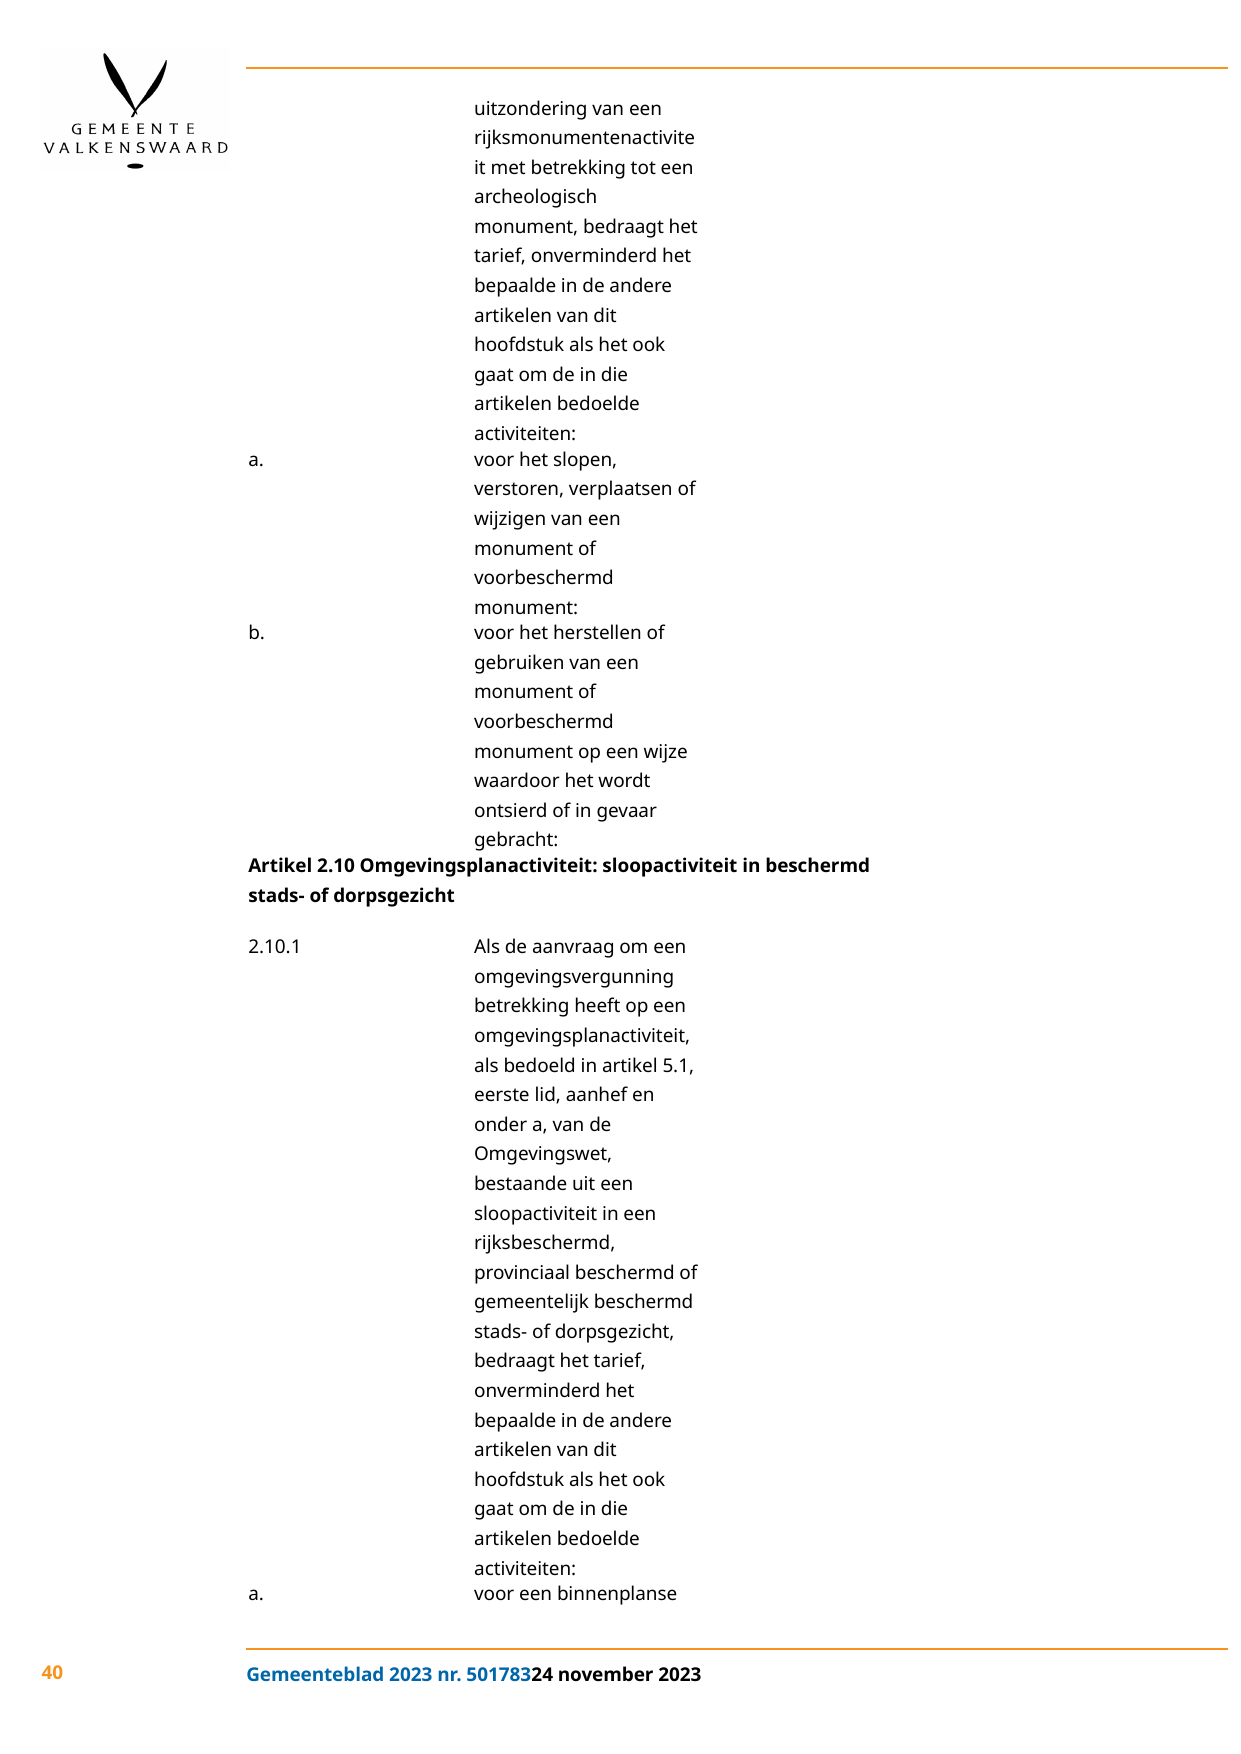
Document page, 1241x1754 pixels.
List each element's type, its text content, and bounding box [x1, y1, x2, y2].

table_cell voor het herstellen of gebruiken van een monument of voorbeschermd monument op een wijze waardoor het wordt ontsierd of in gevaar gebracht: [474, 620, 700, 852]
table_cell [926, 934, 1152, 1580]
table_cell [700, 1580, 926, 1606]
table_cell [926, 620, 1152, 852]
table_cell [248, 95, 474, 446]
table_cell uitzondering van een rijksmonumentenactiviteit met betrekking tot een archeologisch monument, bedraagt het tarief, onverminderd het bepaalde in de andere artikelen van dit hoofdstuk als het ook gaat om de in die artikelen bedoelde activiteiten: [474, 95, 700, 446]
table_cell [248, 908, 474, 933]
table_cell [700, 908, 926, 933]
table_cell [700, 95, 926, 446]
table_cell [700, 620, 926, 852]
table_cell [926, 853, 1152, 908]
picture [41, 47, 231, 172]
table_cell [926, 446, 1152, 619]
table_cell [926, 908, 1152, 933]
table_cell Artikel 2.10 Omgevingsplanactiviteit: sloopactiviteit in beschermd stads- of dorpsgezicht [248, 853, 926, 908]
table_cell 2.10.1 [248, 934, 474, 1580]
table_cell a. [248, 1580, 474, 1606]
table_cell [700, 446, 926, 619]
table_cell voor het slopen, verstoren, verplaatsen of wijzigen van een monument of voorbeschermd monument: [474, 446, 700, 619]
table_cell [700, 934, 926, 1580]
table_cell [926, 1580, 1152, 1606]
table_cell [926, 95, 1152, 446]
table_cell voor een binnenplanse [474, 1580, 700, 1606]
table_cell b. [248, 620, 474, 852]
table_cell a. [248, 446, 474, 619]
table_cell [474, 908, 700, 933]
table_cell Als de aanvraag om een omgevingsvergunning betrekking heeft op een omgevingsplanactiviteit, als bedoeld in artikel 5.1, eerste lid, aanhef en onder a, van de Omgevingswet, bestaande uit een sloopactiviteit in een rijksbeschermd, provinciaal beschermd of gemeentelijk beschermd stads- of dorpsgezicht, bedraagt het tarief, onverminderd het bepaalde in de andere artikelen van dit hoofdstuk als het ook gaat om de in die artikelen bedoelde activiteiten: [474, 934, 700, 1580]
